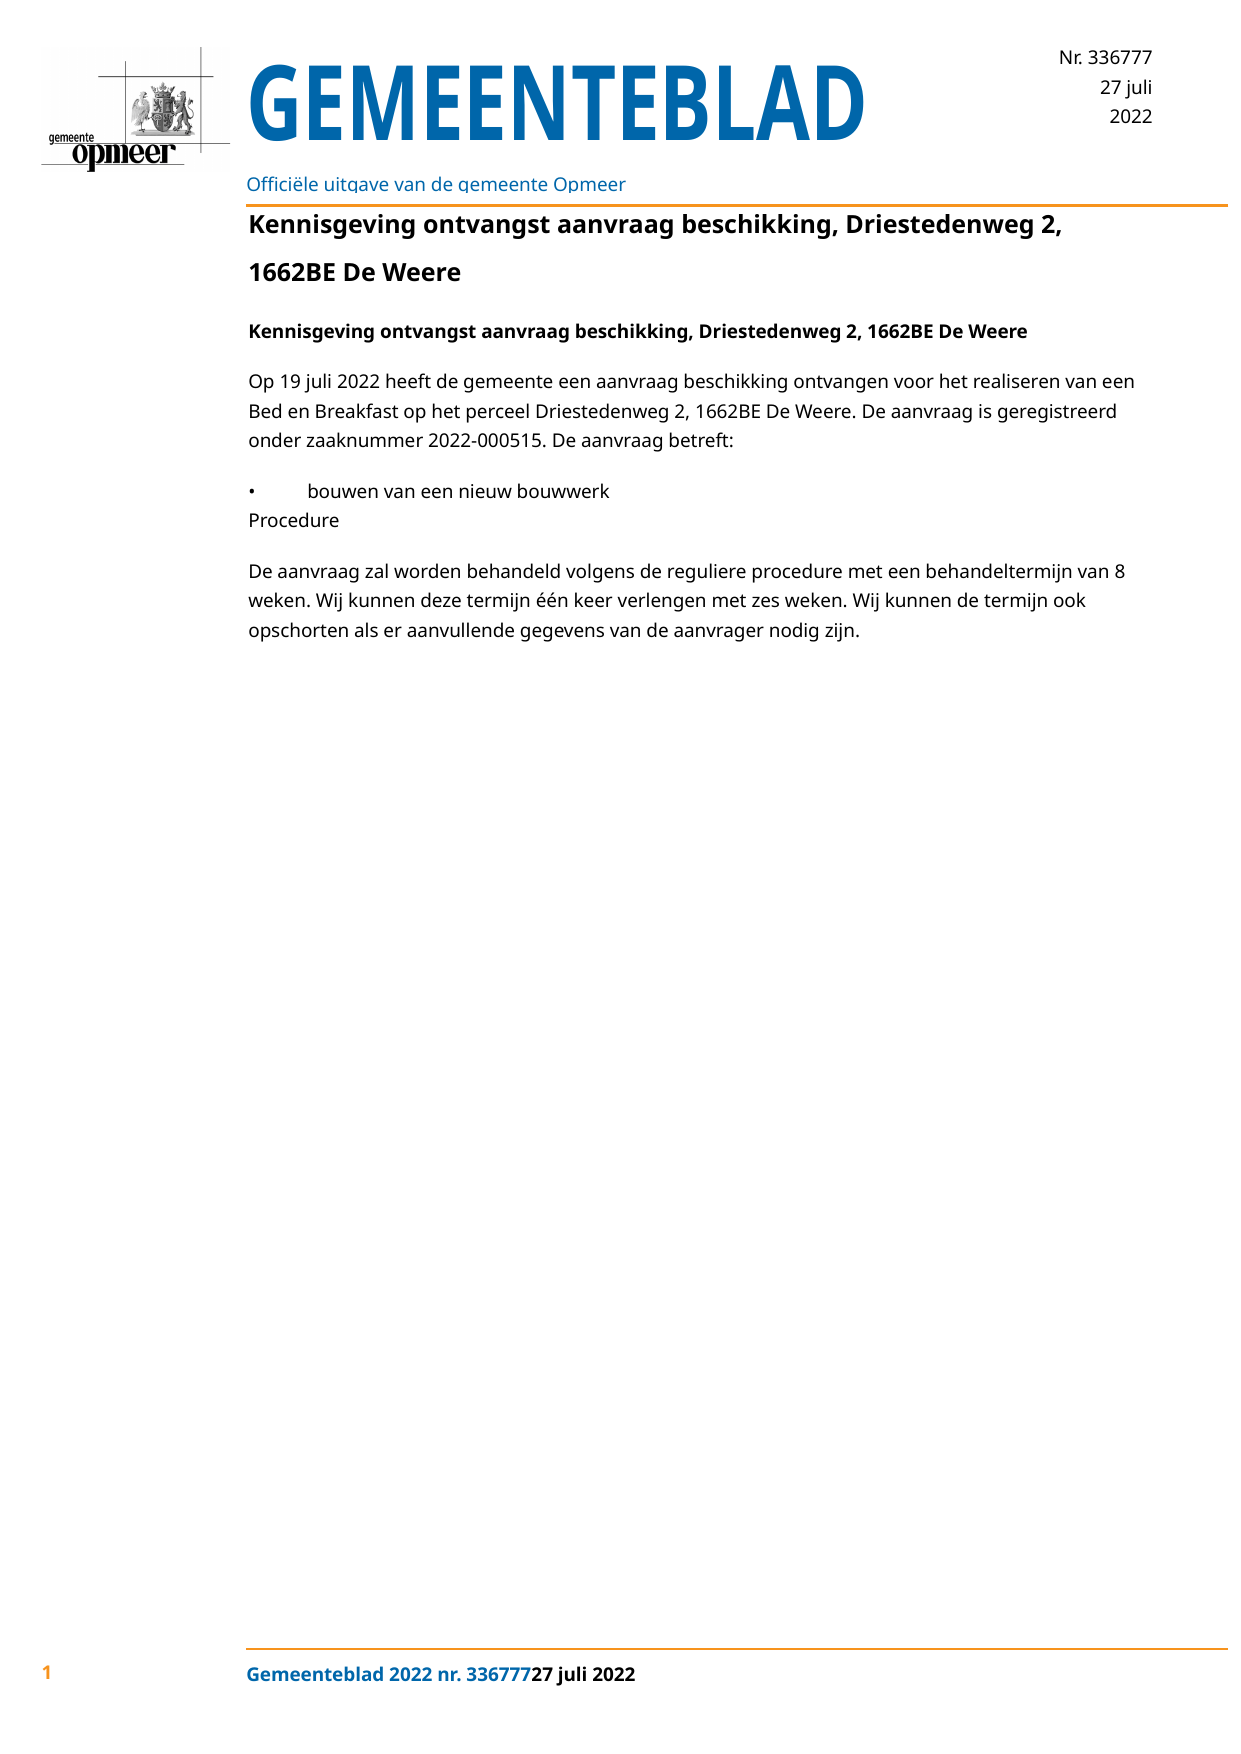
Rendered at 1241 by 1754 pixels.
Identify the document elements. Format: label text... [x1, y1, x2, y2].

text Op 19 juli 2022 heeft de gemeente een aanvraag beschikking ontvangen voor het realiseren van een Bed en Breakfast op het perceel Driestedenweg 2, 1662BE De Weere. De aanvraag is geregistreerd onder zaaknummer 2022-000515. De aanvraag betreft: [248, 368, 1152, 453]
list bouwen van een nieuw bouwwerk [248, 478, 1152, 504]
text Kennisgeving ontvangst aanvraag beschikking, Driestedenweg 2, 1662BE De Weere [248, 318, 1152, 344]
text De aanvraag zal worden behandeld volgens de reguliere procedure met een behandeltermijn van 8 weken. Wij kunnen deze termijn één keer verlengen met zes weken. Wij kunnen de termijn ook opschorten als er aanvullende gegevens van de aanvrager nodig zijn. [248, 558, 1152, 643]
picture [41, 47, 231, 172]
text Kennisgeving ontvangst aanvraag beschikking, Driestedenweg 2, 1662BE De Weere [248, 207, 1152, 288]
text Procedure [248, 507, 1152, 533]
